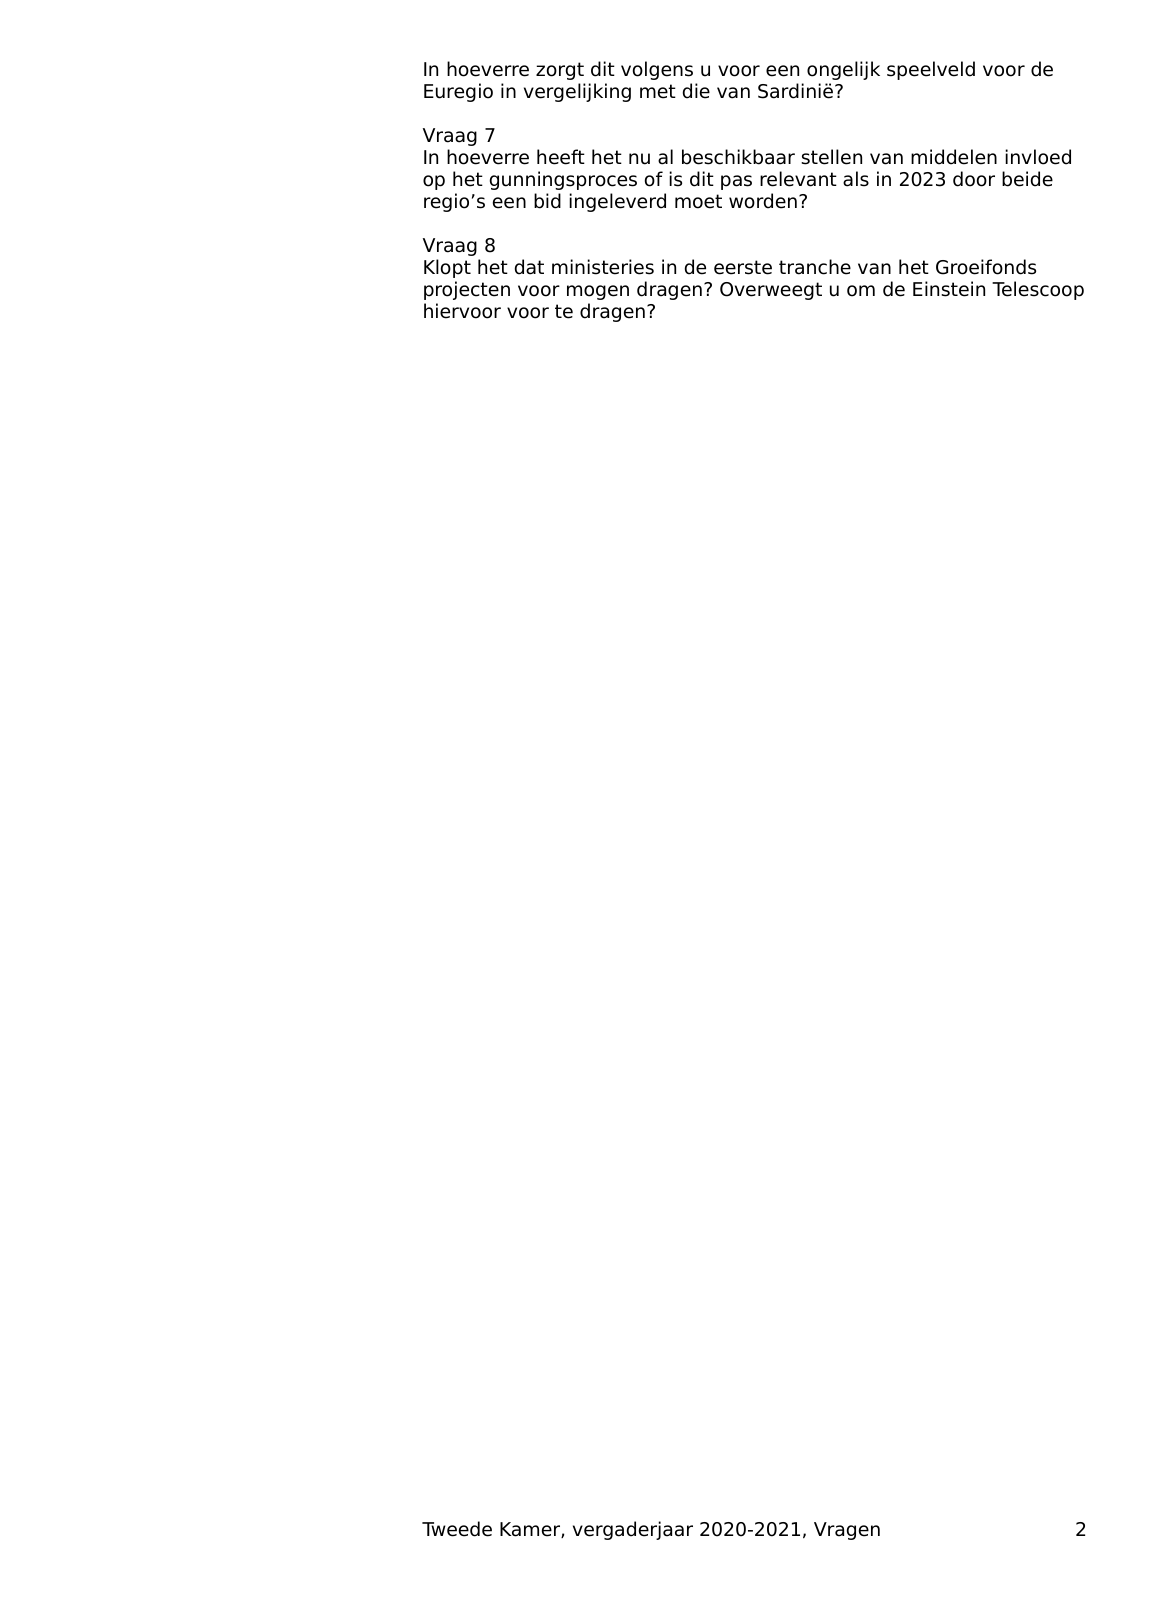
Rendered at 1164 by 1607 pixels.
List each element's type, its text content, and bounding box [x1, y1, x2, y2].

text Klopt het dat ministeries in de eerste tranche van het Groeifonds projecten voor mogen dragen? Overweegt u om de Einstein Telescoop hiervoor voor te dragen? [422, 257, 1087, 323]
text In hoeverre zorgt dit volgens u voor een ongelijk speelveld voor de Euregio in vergelijking met die van Sardinië? [422, 59, 1087, 103]
text In hoeverre heeft het nu al beschikbaar stellen van middelen invloed op het gunningsproces of is dit pas relevant als in 2023 door beide regio’s een bid ingeleverd moet worden? [422, 147, 1087, 213]
text Vraag 7 [422, 125, 1087, 147]
text Vraag 8 [422, 235, 1087, 257]
